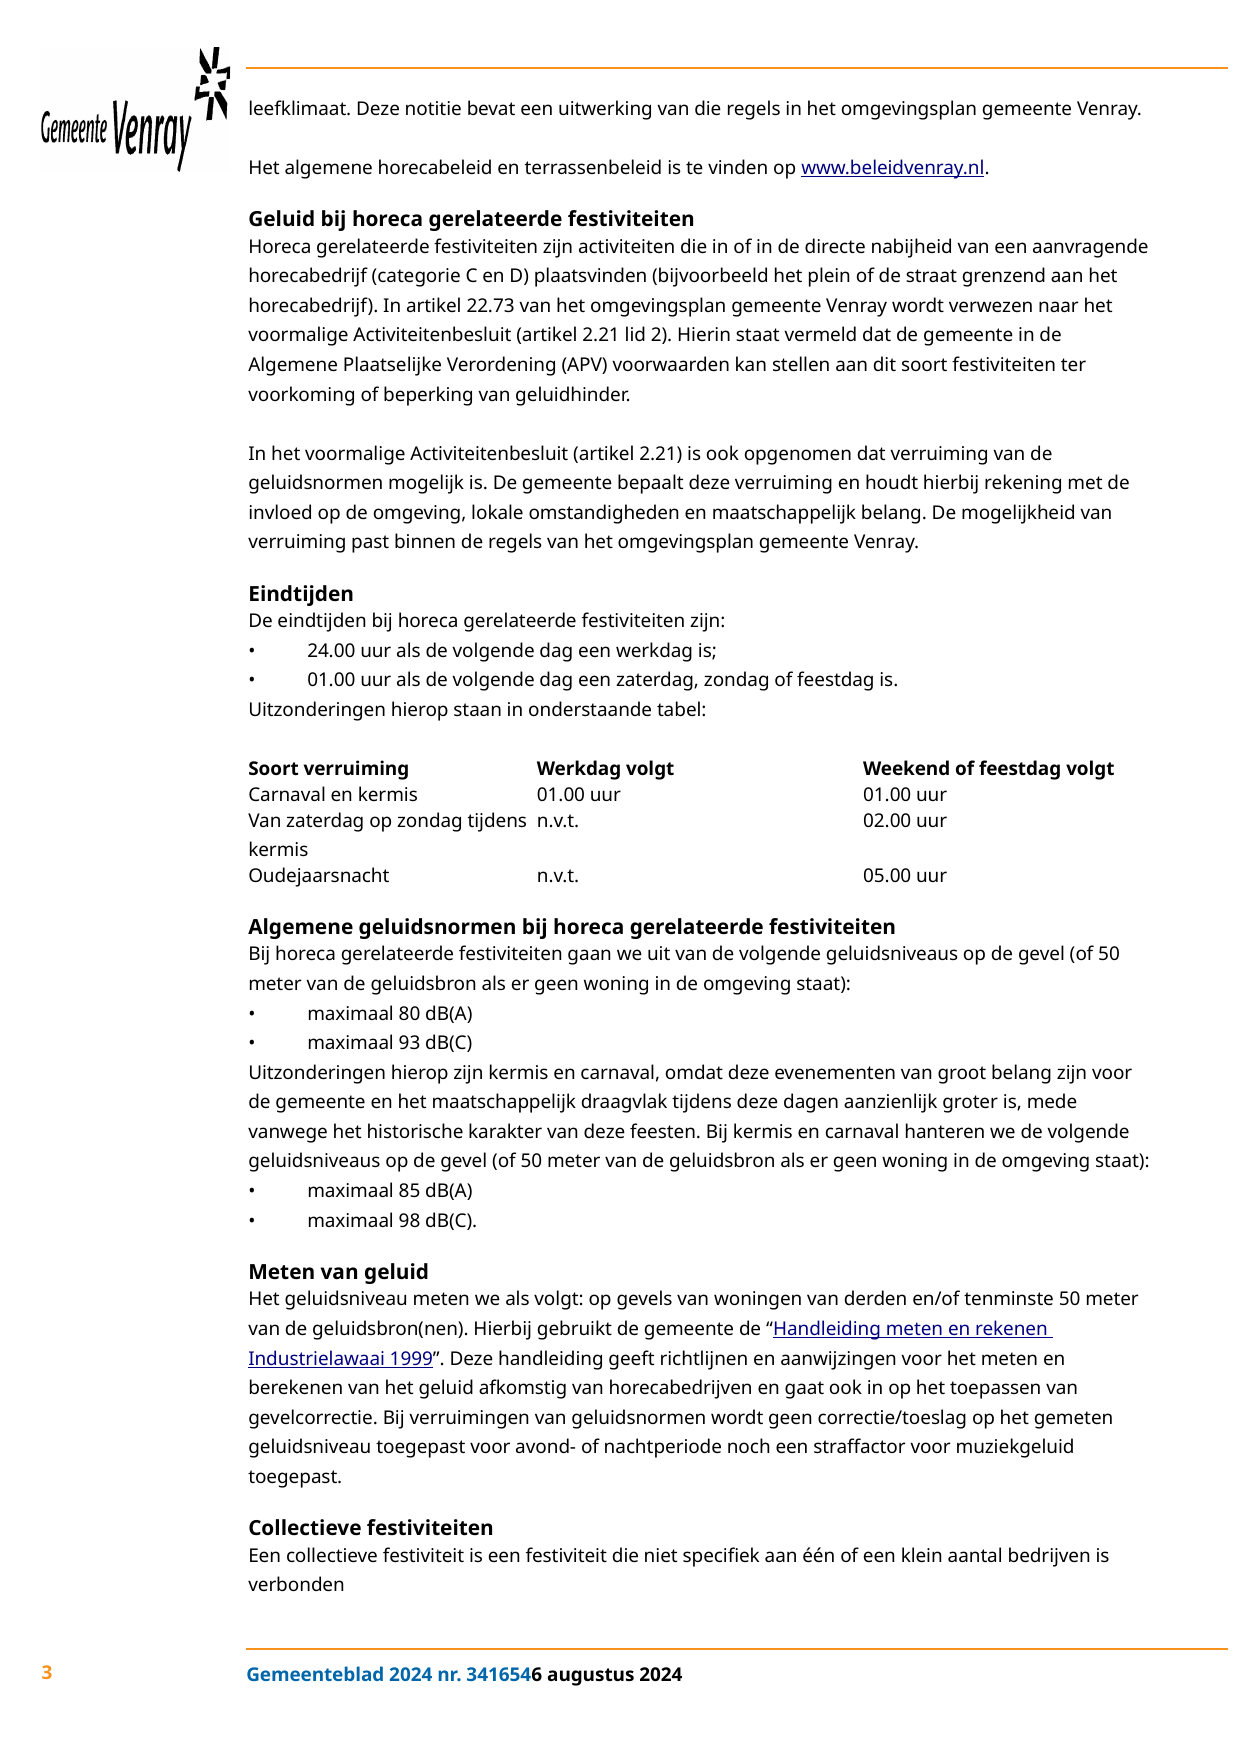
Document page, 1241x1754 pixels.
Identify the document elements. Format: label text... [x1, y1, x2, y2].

text Geluid bij horeca gerelateerde festiviteiten [248, 204, 1152, 233]
list 01.00 uur als de volgende dag een zaterdag, zondag of feestdag is. [248, 667, 1152, 692]
text Collectieve festiviteiten [248, 1513, 1152, 1542]
table_cell n.v.t. [537, 807, 863, 862]
table_cell 01.00 uur [537, 781, 863, 807]
text Meten van geluid [248, 1257, 1152, 1286]
list 24.00 uur als de volgende dag een werkdag is; [248, 637, 1152, 663]
list maximaal 93 dB(C) [248, 1029, 1152, 1055]
text Uitzonderingen hierop staan in onderstaande tabel: [248, 696, 1152, 722]
table_header Weekend of feestdag volgt [863, 756, 1152, 781]
table_header Soort verruiming [248, 756, 537, 781]
table_cell Carnaval en kermis [248, 781, 537, 807]
text Bij horeca gerelateerde festiviteiten gaan we uit van de volgende geluidsniveaus op de gevel (of 50 meter van de geluidsbron als er geen woning in de omgeving staat): [248, 941, 1152, 996]
table_cell Oudejaarsnacht [248, 862, 537, 888]
text Eindtijden [248, 579, 1152, 607]
text De eindtijden bij horeca gerelateerde festiviteiten zijn: [248, 607, 1152, 633]
text Uitzonderingen hierop zijn kermis en carnaval, omdat deze evenementen van groot belang zijn voor de gemeente en het maatschappelijk draagvlak tijdens deze dagen aanzienlijk groter is, mede vanwege het historische karakter van deze feesten. Bij kermis en carnaval hanteren we de volgende geluidsniveaus op de gevel (of 50 meter van de geluidsbron als er geen woning in de omgeving staat): [248, 1059, 1152, 1173]
table_cell 01.00 uur [863, 781, 1152, 807]
table_cell Van zaterdag op zondag tijdens kermis [248, 807, 537, 862]
table_cell 05.00 uur [863, 862, 1152, 888]
text leefklimaat. Deze notitie bevat een uitwerking van die regels in het omgevingsplan gemeente Venray. [248, 95, 1152, 121]
text In het voormalige Activiteitenbesluit (artikel 2.21) is ook opgenomen dat verruiming van de geluidsnormen mogelijk is. De gemeente bepaalt deze verruiming en houdt hierbij rekening met de invloed op de omgeving, lokale omstandigheden en maatschappelijk belang. De mogelijkheid van verruiming past binnen de regels van het omgevingsplan gemeente Venray. [248, 440, 1152, 554]
list maximaal 98 dB(C). [248, 1207, 1152, 1232]
table_cell 02.00 uur [863, 807, 1152, 862]
text Horeca gerelateerde festiviteiten zijn activiteiten die in of in de directe nabijheid van een aanvragende horecabedrijf (categorie C en D) plaatsvinden (bijvoorbeeld het plein of de straat grenzend aan het horecabedrijf). In artikel 22.73 van het omgevingsplan gemeente Venray wordt verwezen naar het voormalige Activiteitenbesluit (artikel 2.21 lid 2). Hierin staat vermeld dat de gemeente in de Algemene Plaatselijke Verordening (APV) voorwaarden kan stellen aan dit soort festiviteiten ter voorkoming of beperking van geluidhinder. [248, 233, 1152, 406]
list maximaal 85 dB(A) [248, 1177, 1152, 1203]
text Algemene geluidsnormen bij horeca gerelateerde festiviteiten [248, 912, 1152, 941]
table_header Werkdag volgt [537, 756, 863, 781]
list maximaal 80 dB(A) [248, 1000, 1152, 1025]
table_cell n.v.t. [537, 862, 863, 888]
picture [41, 47, 231, 172]
text Het geluidsniveau meten we als volgt: op gevels van woningen van derden en/of tenminste 50 meter van de geluidsbron(nen). Hierbij gebruikt de gemeente de “Handleiding meten en rekenen Industrielawaai 1999”. Deze handleiding geeft richtlijnen en aanwijzingen voor het meten en berekenen van het geluid afkomstig van horecabedrijven en gaat ook in op het toepassen van gevelcorrectie. Bij verruimingen van geluidsnormen wordt geen correctie/toeslag op het gemeten geluidsniveau toegepast voor avond- of nachtperiode noch een straffactor voor muziekgeluid toegepast. [248, 1286, 1152, 1489]
text Het algemene horecabeleid en terrassenbeleid is te vinden op www.beleidvenray.nl. [248, 154, 1152, 180]
text Een collectieve festiviteit is een festiviteit die niet specifiek aan één of een klein aantal bedrijven is verbonden [248, 1542, 1152, 1597]
